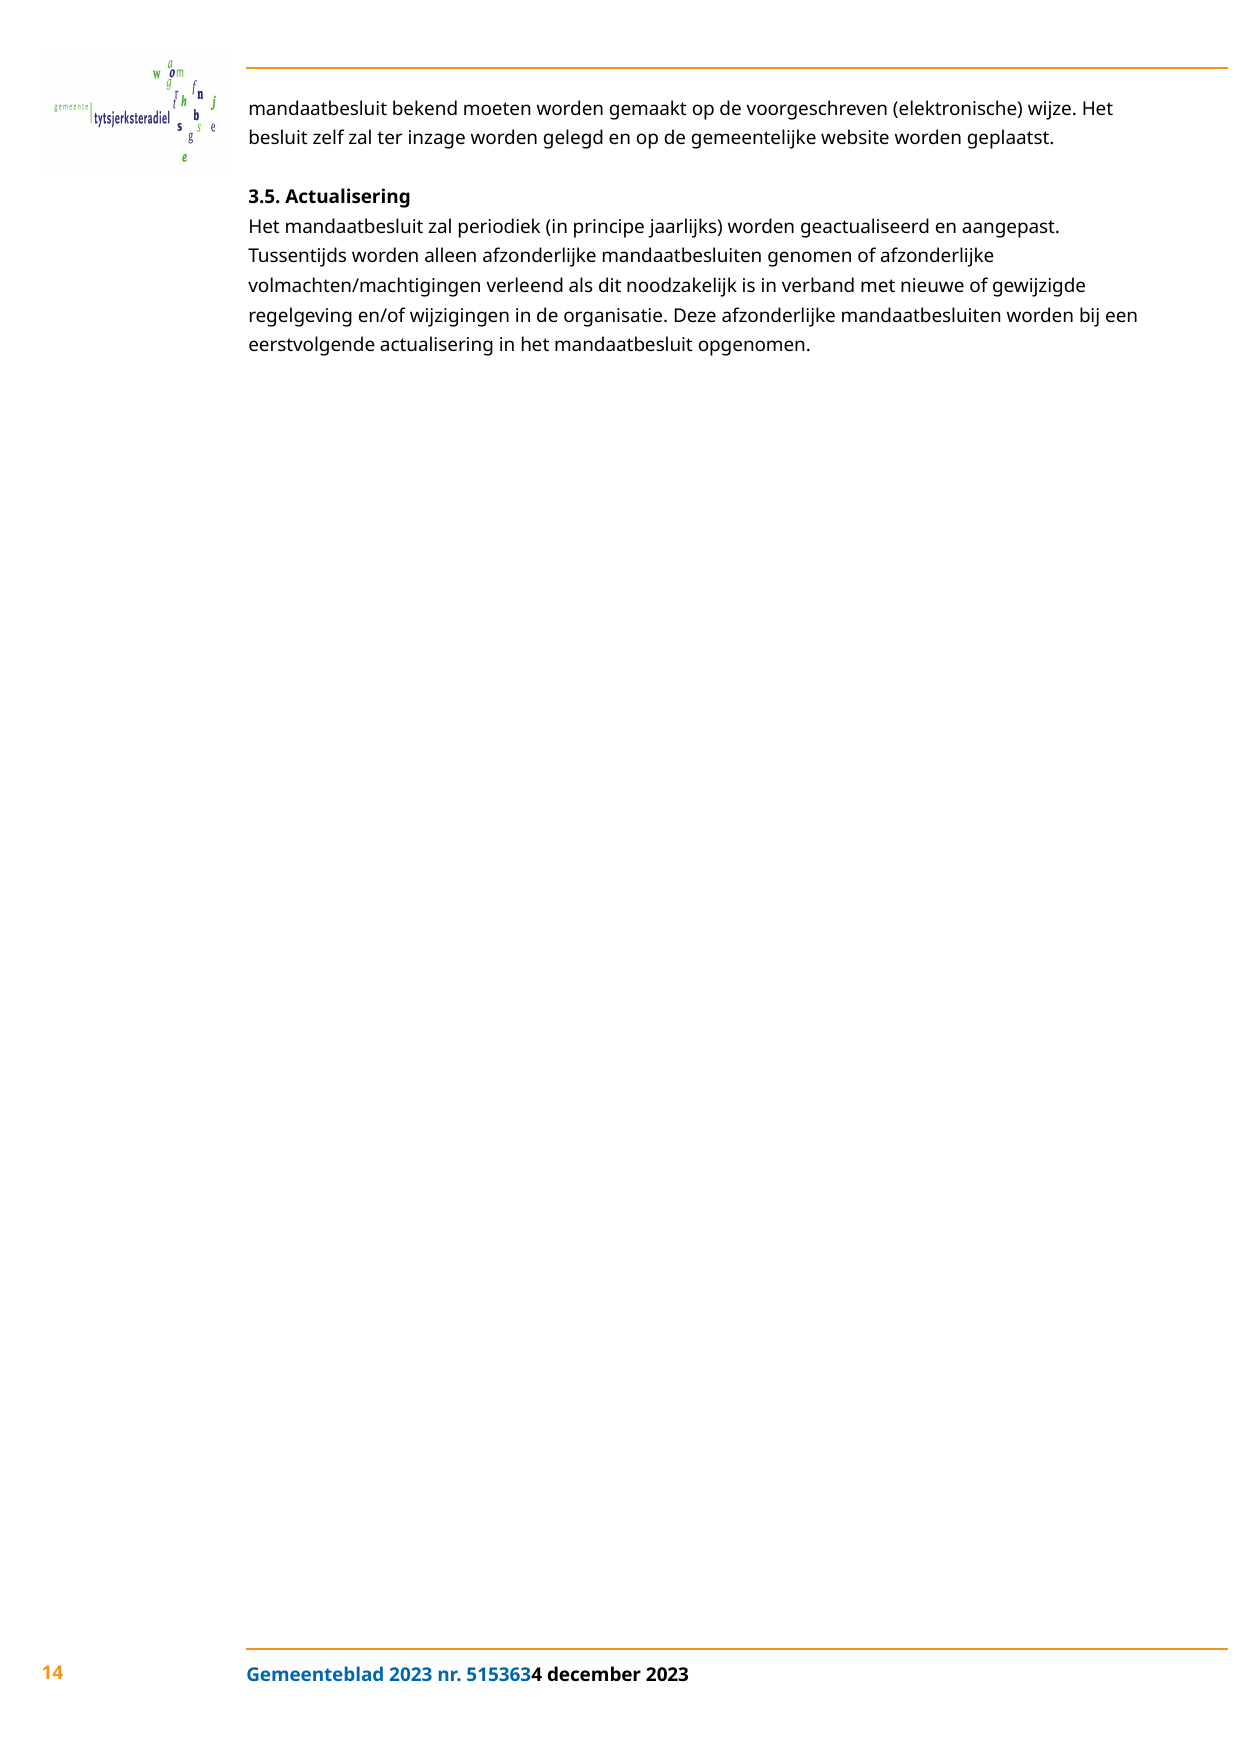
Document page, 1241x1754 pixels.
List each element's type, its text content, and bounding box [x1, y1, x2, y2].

text mandaatbesluit bekend moeten worden gemaakt op de voorgeschreven (elektronische) wijze. Het besluit zelf zal ter inzage worden gelegd en op de gemeentelijke website worden geplaatst. [248, 95, 1152, 150]
picture [41, 47, 231, 172]
text Tussentijds worden alleen afzonderlijke mandaatbesluiten genomen of afzonderlijke volmachten/machtigingen verleend als dit noodzakelijk is in verband met nieuwe of gewijzigde regelgeving en/of wijzigingen in de organisatie. Deze afzonderlijke mandaatbesluiten worden bij een eerstvolgende actualisering in het mandaatbesluit opgenomen. [248, 243, 1152, 357]
text 3.5. Actualisering [248, 183, 1152, 209]
text Het mandaatbesluit zal periodiek (in principe jaarlijks) worden geactualiseerd en aangepast. [248, 213, 1152, 239]
